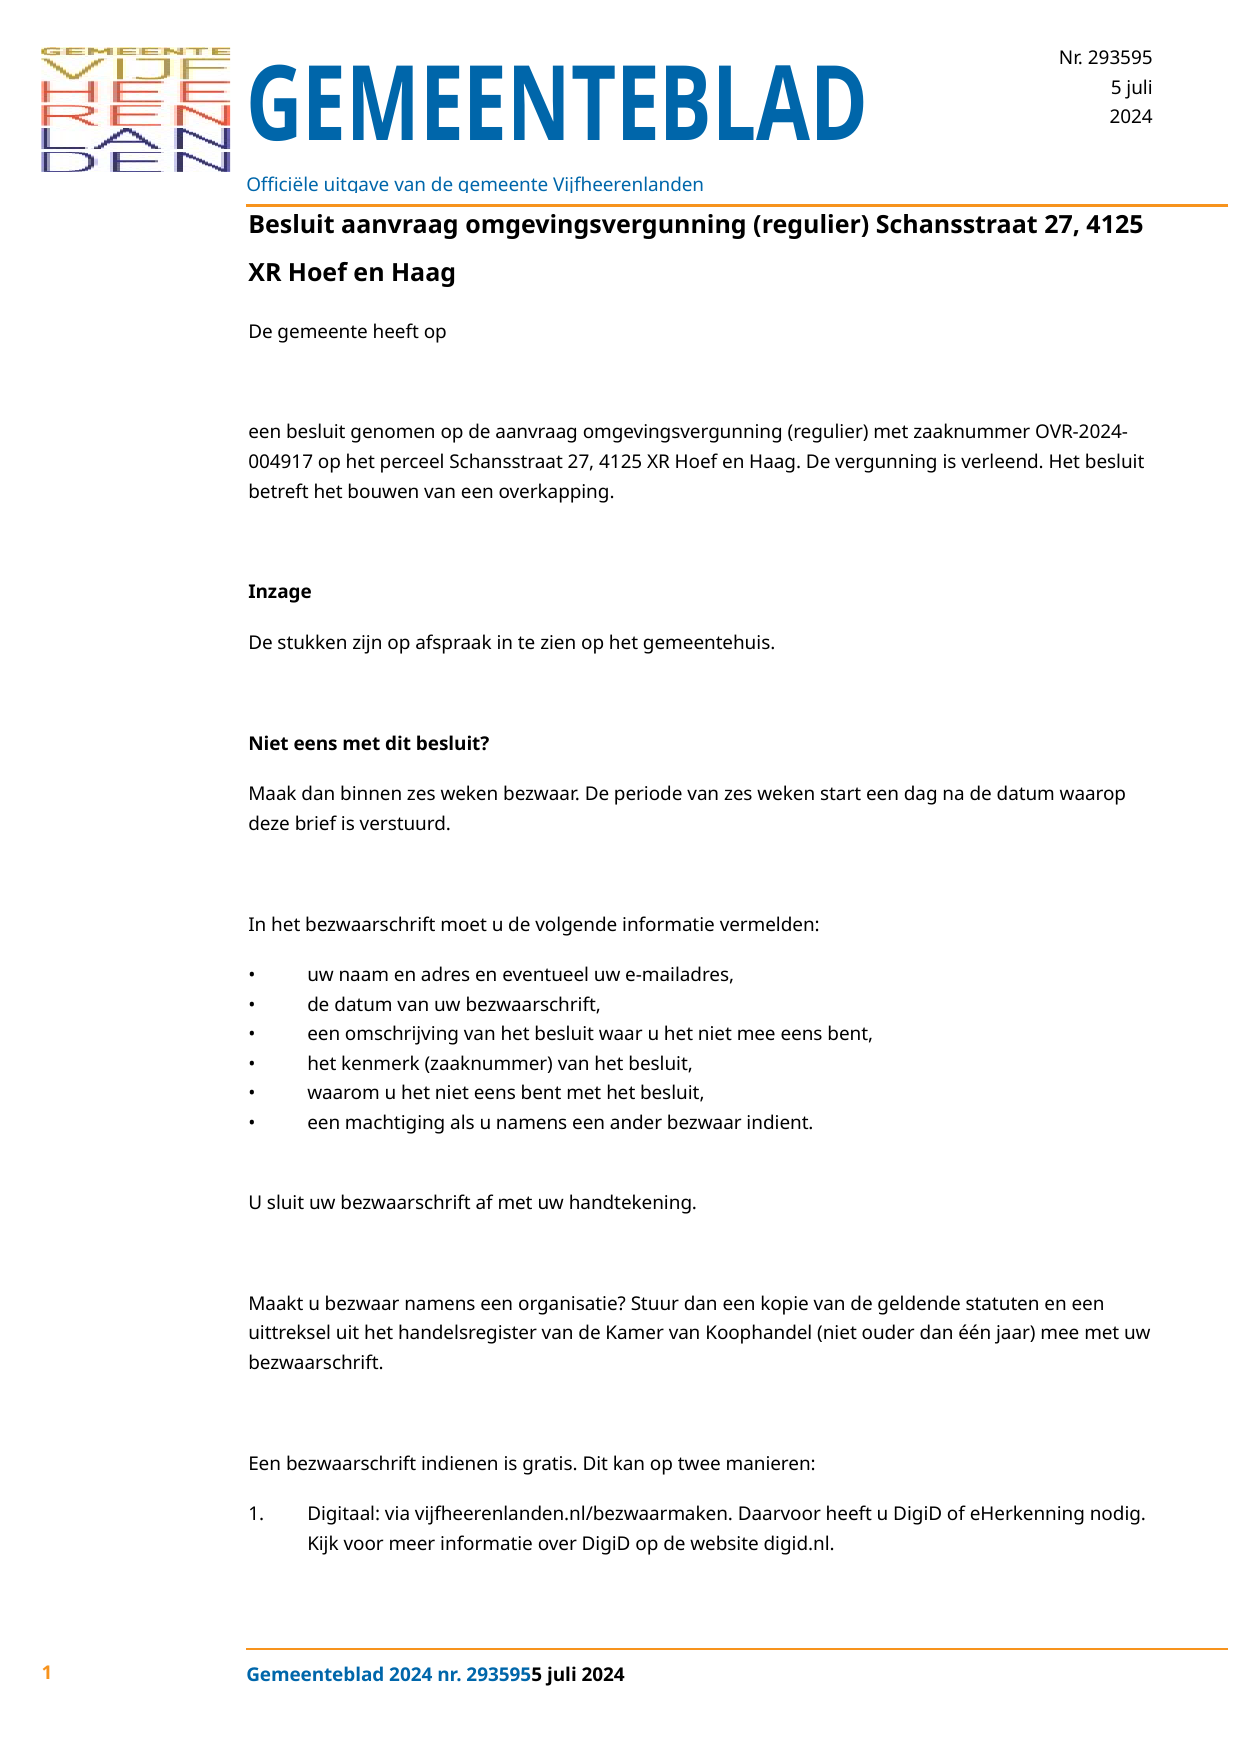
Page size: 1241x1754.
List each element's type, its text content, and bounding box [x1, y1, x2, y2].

picture [41, 47, 231, 172]
list Digitaal: via vijfheerenlanden.nl/bezwaarmaken. Daarvoor heeft u DigiD of eHerkenning nodig. Kijk voor meer informatie over DigiD op de website digid.nl. [248, 1500, 1152, 1556]
text Inzage [248, 579, 1152, 604]
text een besluit genomen op de aanvraag omgevingsvergunning (regulier) met zaaknummer OVR-2024-004917 op het perceel Schansstraat 27, 4125 XR Hoef en Haag. De vergunning is verleend. Het besluit betreft het bouwen van een overkapping. [248, 419, 1152, 504]
text Maakt u bezwaar namens een organisatie? Stuur dan een kopie van de geldende statuten en een uittreksel uit het handelsregister van de Kamer van Koophandel (niet ouder dan één jaar) mee met uw bezwaarschrift. [248, 1290, 1152, 1375]
text Niet eens met dit besluit? [248, 730, 1152, 756]
text In het bezwaarschrift moet u de volgende informatie vermelden: [248, 911, 1152, 937]
text Een bezwaarschrift indienen is gratis. Dit kan op twee manieren: [248, 1450, 1152, 1476]
text Besluit aanvraag omgevingsvergunning (regulier) Schansstraat 27, 4125 XR Hoef en Haag [248, 207, 1152, 288]
list een machtiging als u namens een ander bezwaar indient. [248, 1109, 1152, 1135]
list uw naam en adres en eventueel uw e-mailadres, [248, 961, 1152, 987]
list waarom u het niet eens bent met het besluit, [248, 1079, 1152, 1105]
list de datum van uw bezwaarschrift, [248, 991, 1152, 1017]
text De stukken zijn op afspraak in te zien op het gemeentehuis. [248, 629, 1152, 655]
text U sluit uw bezwaarschrift af met uw handtekening. [248, 1189, 1152, 1215]
list een omschrijving van het besluit waar u het niet mee eens bent, [248, 1020, 1152, 1046]
text De gemeente heeft op [248, 318, 1152, 344]
list het kenmerk (zaaknummer) van het besluit, [248, 1050, 1152, 1076]
text Maak dan binnen zes weken bezwaar. De periode van zes weken start een dag na de datum waarop deze brief is verstuurd. [248, 780, 1152, 836]
